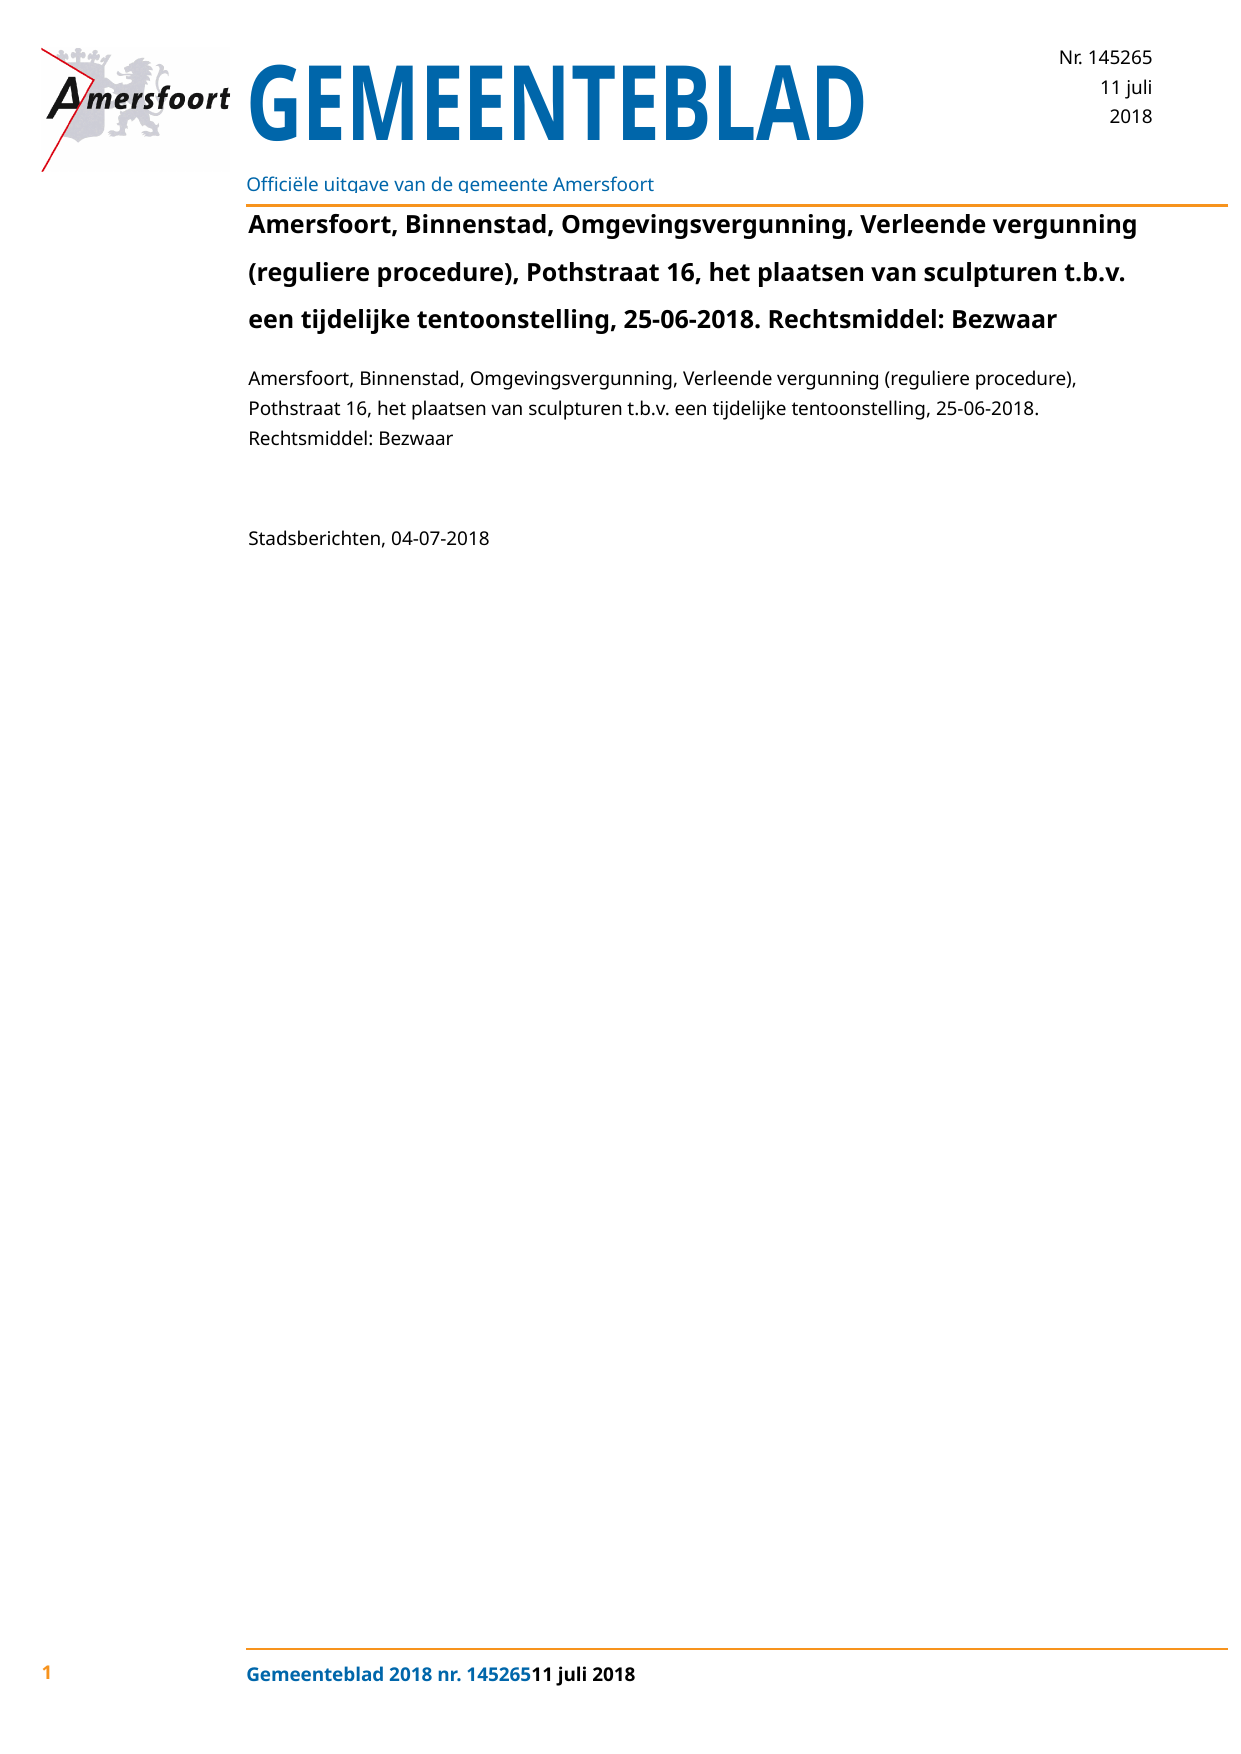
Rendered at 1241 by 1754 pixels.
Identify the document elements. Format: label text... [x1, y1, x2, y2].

text Amersfoort, Binnenstad, Omgevingsvergunning, Verleende vergunning (reguliere procedure), Pothstraat 16, het plaatsen van sculpturen t.b.v. een tijdelijke tentoonstelling, 25-06-2018. Rechtsmiddel: Bezwaar [248, 366, 1152, 450]
text Stadsberichten, 04-07-2018 [248, 526, 1152, 551]
picture [41, 47, 231, 172]
text Amersfoort, Binnenstad, Omgevingsvergunning, Verleende vergunning (reguliere procedure), Pothstraat 16, het plaatsen van sculpturen t.b.v. een tijdelijke tentoonstelling, 25-06-2018. Rechtsmiddel: Bezwaar [248, 207, 1152, 336]
